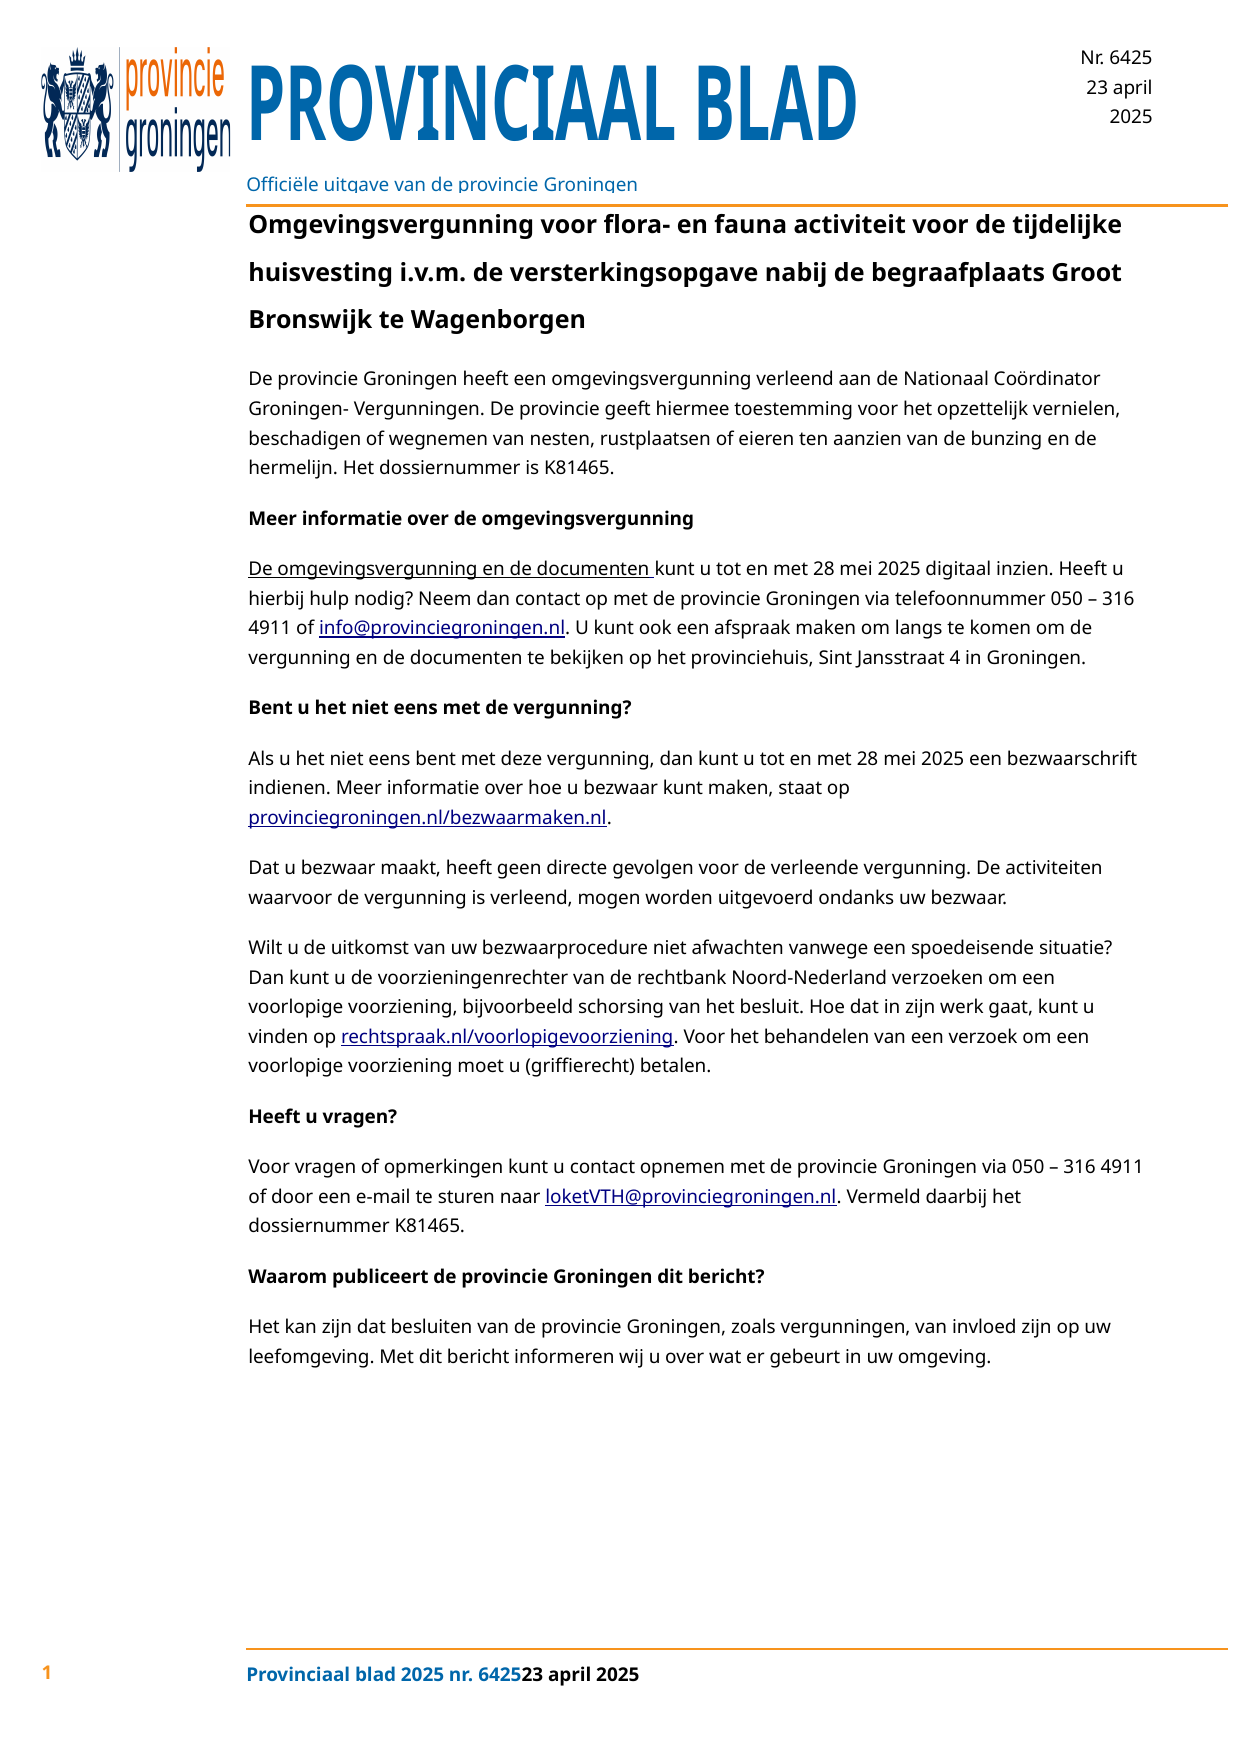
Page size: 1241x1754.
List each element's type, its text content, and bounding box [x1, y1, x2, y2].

picture [41, 47, 231, 172]
text Het kan zijn dat besluiten van de provincie Groningen, zoals vergunningen, van invloed zijn op uw leefomgeving. Met dit bericht informeren wij u over wat er gebeurt in uw omgeving. [248, 1313, 1152, 1369]
text Meer informatie over de omgevingsvergunning [248, 505, 1152, 530]
text Dat u bezwaar maakt, heeft geen directe gevolgen voor de verleende vergunning. De activiteiten waarvoor de vergunning is verleend, mogen worden uitgevoerd ondanks uw bezwaar. [248, 854, 1152, 909]
text Bent u het niet eens met de vergunning? [248, 694, 1152, 720]
text Wilt u de uitkomst van uw bezwaarprocedure niet afwachten vanwege een spoedeisende situatie? Dan kunt u de voorzieningenrechter van de rechtbank Noord-Nederland verzoeken om een voorlopige voorziening, bijvoorbeeld schorsing van het besluit. Hoe dat in zijn werk gaat, kunt u vinden op rechtspraak.nl/voorlopigevoorziening. Voor het behandelen van een verzoek om een voorlopige voorziening moet u (griffierecht) betalen. [248, 934, 1152, 1078]
text De omgevingsvergunning en de documenten kunt u tot en met 28 mei 2025 digitaal inzien. Heeft u hierbij hulp nodig? Neem dan contact op met de provincie Groningen via telefoonnummer 050 – 316 4911 of info@provinciegroningen.nl. U kunt ook een afspraak maken om langs te komen om de vergunning en de documenten te bekijken op het provinciehuis, Sint Jansstraat 4 in Groningen. [248, 555, 1152, 669]
text Voor vragen of opmerkingen kunt u contact opnemen met de provincie Groningen via 050 – 316 4911 of door een e-mail te sturen naar loketVTH@provinciegroningen.nl. Vermeld daarbij het dossiernummer K81465. [248, 1153, 1152, 1238]
text Heeft u vragen? [248, 1103, 1152, 1129]
text De provincie Groningen heeft een omgevingsvergunning verleend aan de Nationaal Coördinator Groningen- Vergunningen. De provincie geeft hiermee toestemming voor het opzettelijk vernielen, beschadigen of wegnemen van nesten, rustplaatsen of eieren ten aanzien van de bunzing en de hermelijn. Het dossiernummer is K81465. [248, 366, 1152, 480]
text Als u het niet eens bent met deze vergunning, dan kunt u tot en met 28 mei 2025 een bezwaarschrift indienen. Meer informatie over hoe u bezwaar kunt maken, staat op provinciegroningen.nl/bezwaarmaken.nl. [248, 745, 1152, 829]
text Waarom publiceert de provincie Groningen dit bericht? [248, 1263, 1152, 1289]
text Omgevingsvergunning voor flora- en fauna activiteit voor de tijdelijke huisvesting i.v.m. de versterkingsopgave nabij de begraafplaats Groot Bronswijk te Wagenborgen [248, 207, 1152, 336]
